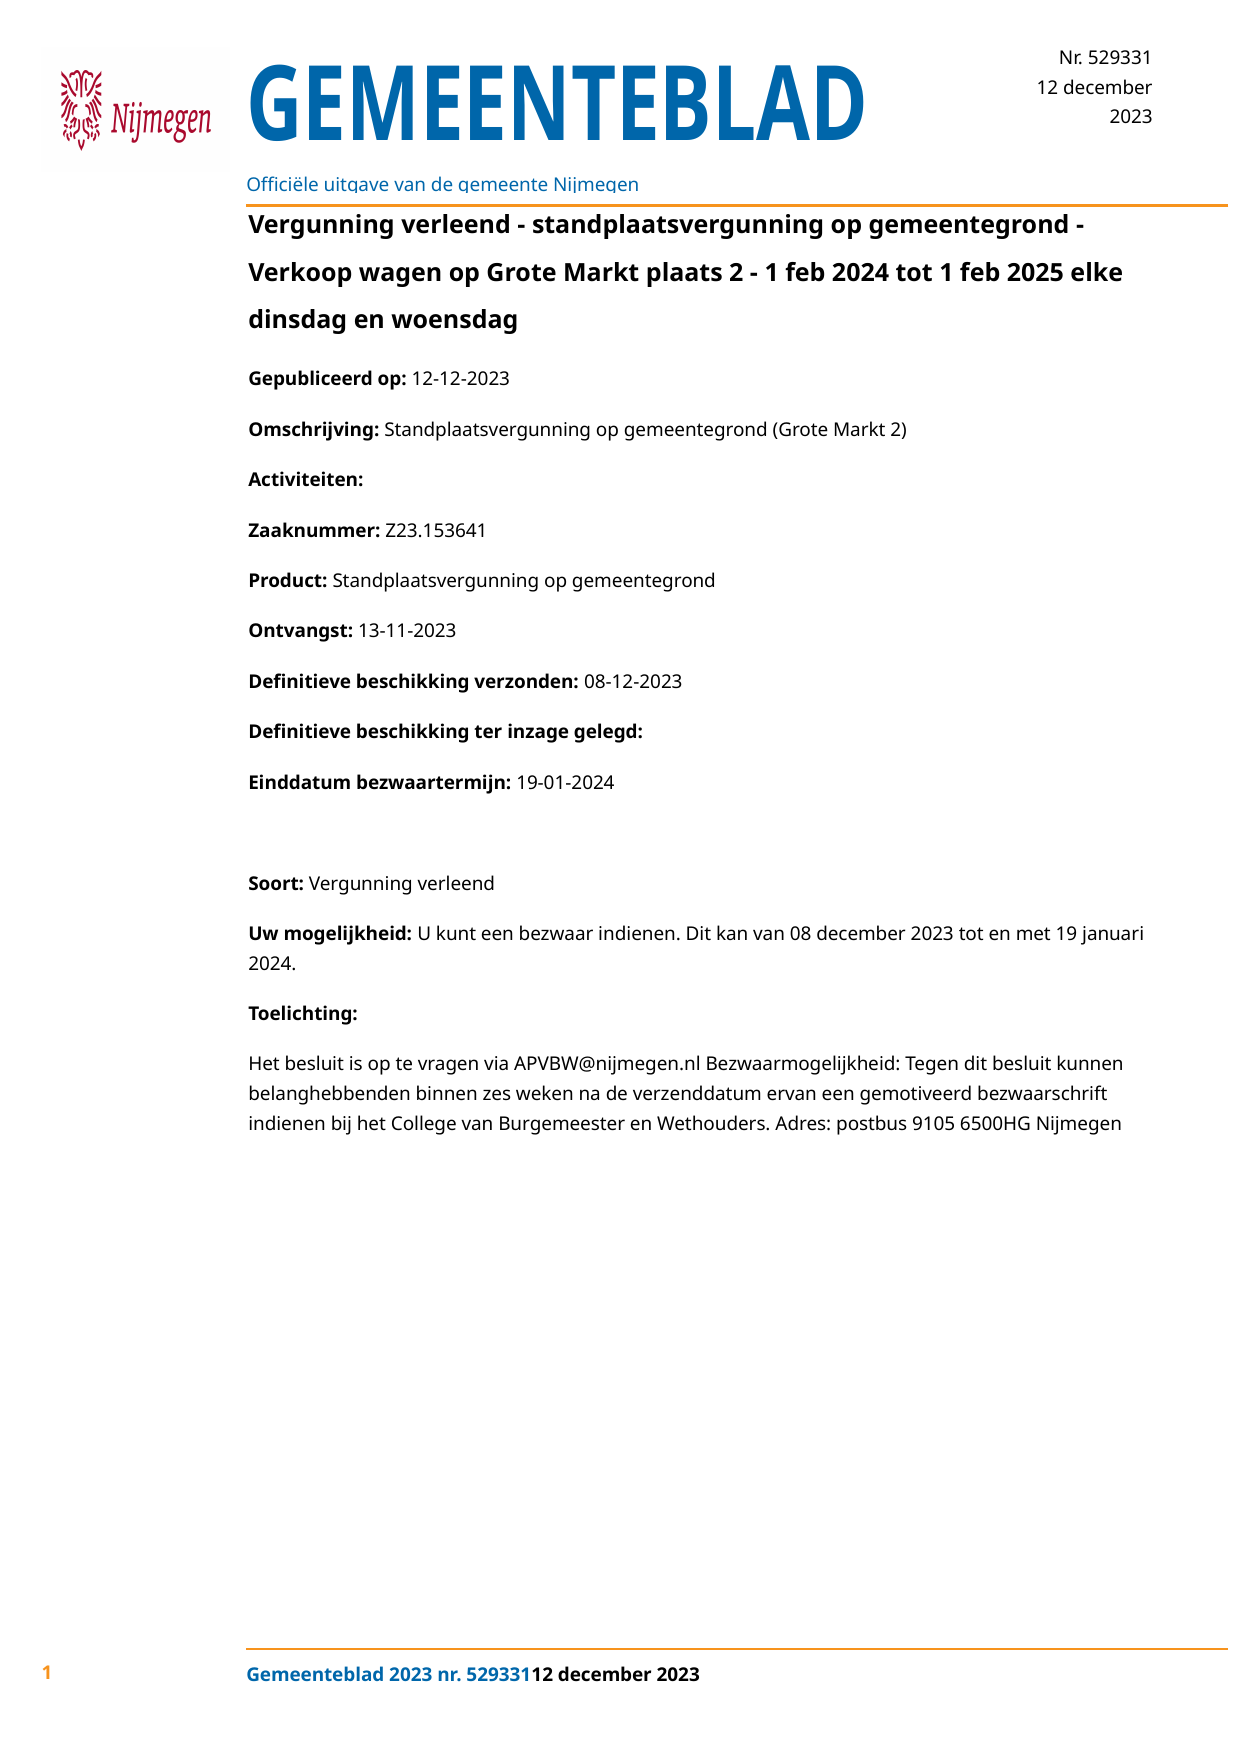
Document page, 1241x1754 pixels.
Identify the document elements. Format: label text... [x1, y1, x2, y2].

text Ontvangst: 13-11-2023 [248, 618, 1152, 643]
text Omschrijving: Standplaatsvergunning op gemeentegrond (Grote Markt 2) [248, 416, 1152, 442]
text Uw mogelijkheid: U kunt een bezwaar indienen. Dit kan van 08 december 2023 tot en met 19 januari 2024. [248, 920, 1152, 975]
text Het besluit is op te vragen via APVBW@nijmegen.nl Bezwaarmogelijkheid: Tegen dit besluit kunnen belanghebbenden binnen zes weken na de verzenddatum ervan een gemotiveerd bezwaarschrift indienen bij het College van Burgemeester en Wethouders. Adres: postbus 9105 6500HG Nijmegen [248, 1051, 1152, 1135]
text Vergunning verleend - standplaatsvergunning op gemeentegrond - Verkoop wagen op Grote Markt plaats 2 - 1 feb 2024 tot 1 feb 2025 elke dinsdag en woensdag [248, 207, 1152, 336]
text Activiteiten: [248, 466, 1152, 492]
text Product: Standplaatsvergunning op gemeentegrond [248, 567, 1152, 593]
text Definitieve beschikking ter inzage gelegd: [248, 718, 1152, 744]
text Einddatum bezwaartermijn: 19-01-2024 [248, 769, 1152, 794]
text Soort: Vergunning verleend [248, 870, 1152, 895]
text Gepubliceerd op: 12-12-2023 [248, 366, 1152, 391]
text Toelichting: [248, 1000, 1152, 1026]
text Zaaknummer: Z23.153641 [248, 517, 1152, 542]
text Definitieve beschikking verzonden: 08-12-2023 [248, 668, 1152, 694]
picture [41, 47, 231, 172]
